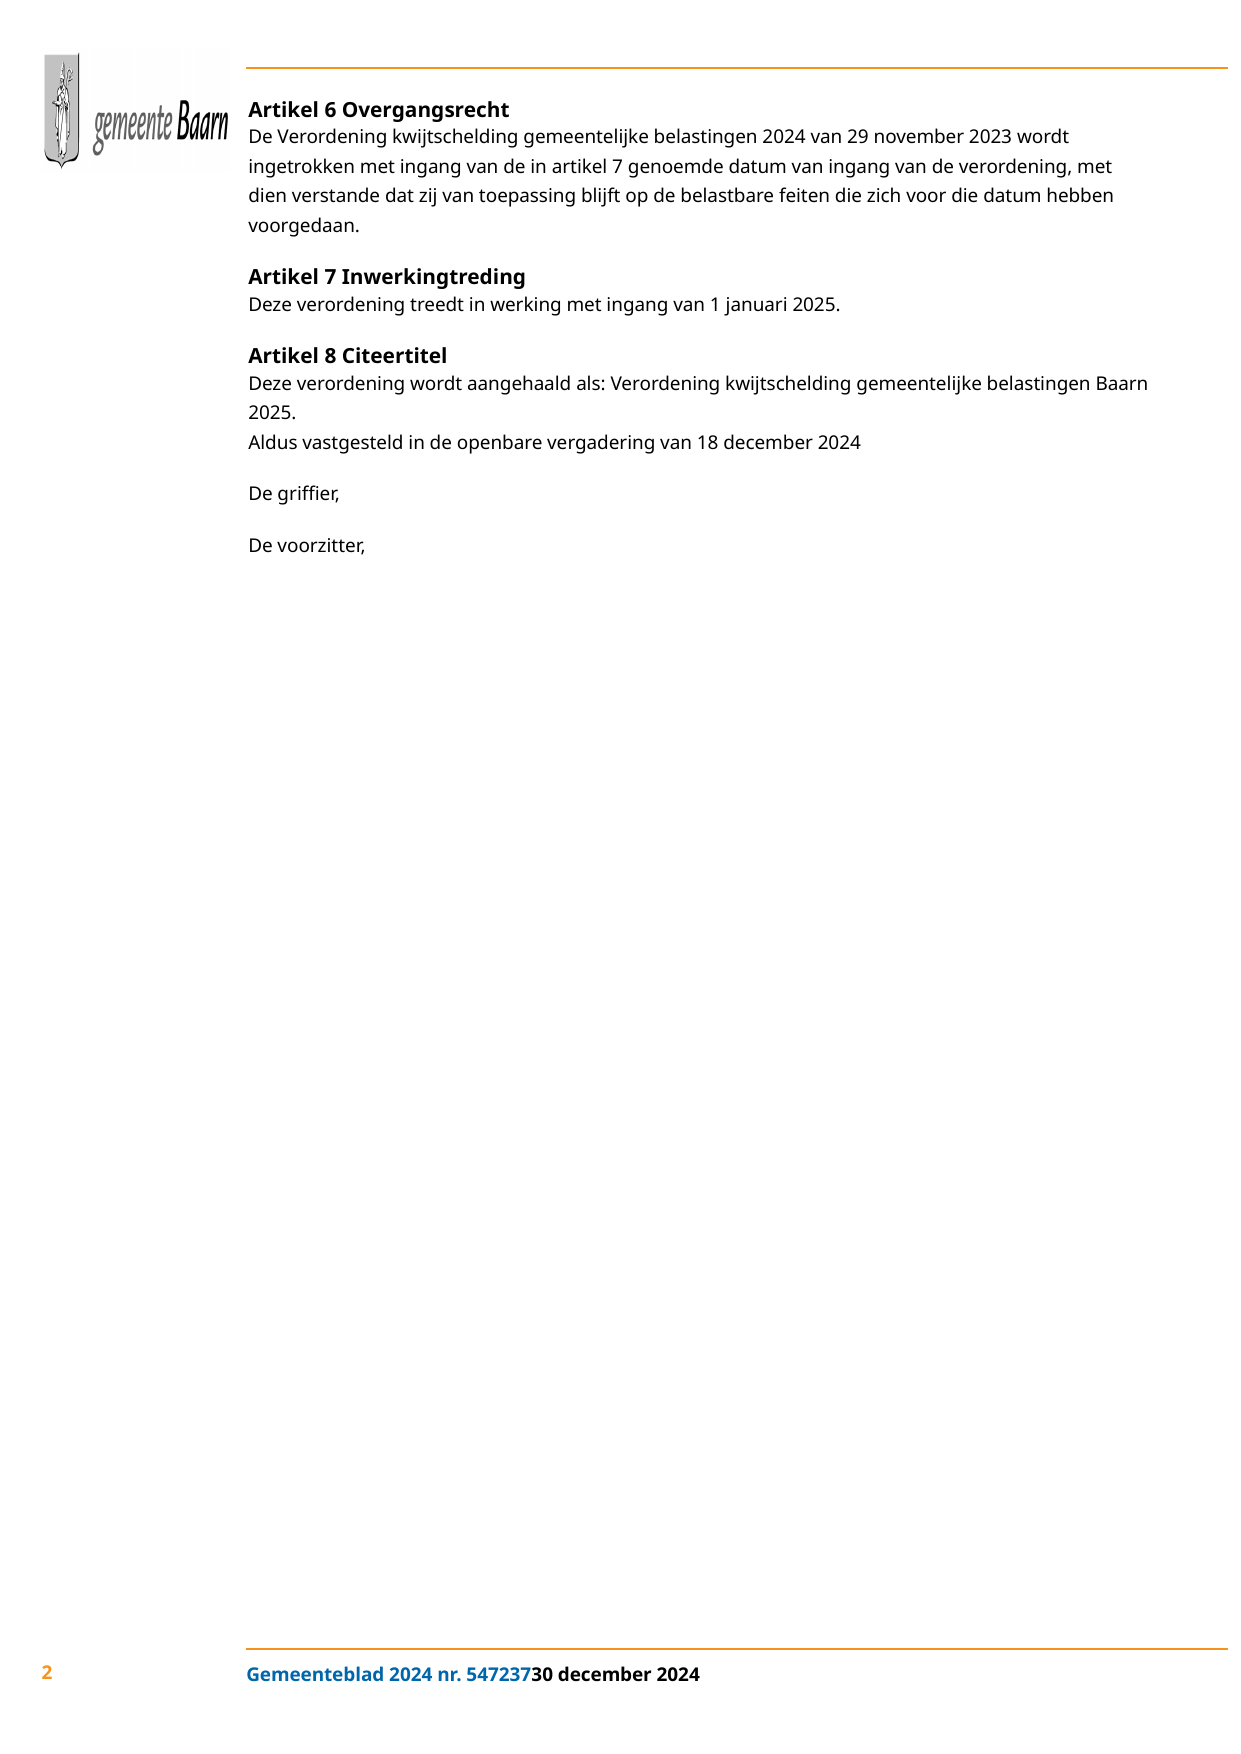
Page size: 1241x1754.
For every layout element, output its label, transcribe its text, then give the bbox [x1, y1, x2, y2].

text Deze verordening wordt aangehaald als: Verordening kwijtschelding gemeentelijke belastingen Baarn 2025. [248, 370, 1152, 425]
text Artikel 7 Inwerkingtreding [248, 262, 1152, 291]
text De griffier, [248, 480, 1152, 506]
text Aldus vastgesteld in de openbare vergadering van 18 december 2024 [248, 429, 1152, 454]
picture [41, 47, 231, 172]
text De voorzitter, [248, 532, 1152, 557]
text Deze verordening treedt in werking met ingang van 1 januari 2025. [248, 291, 1152, 317]
text Artikel 6 Overgangsrecht [248, 95, 1152, 123]
text Artikel 8 Citeertitel [248, 341, 1152, 370]
text De Verordening kwijtschelding gemeentelijke belastingen 2024 van 29 november 2023 wordt ingetrokken met ingang van de in artikel 7 genoemde datum van ingang van de verordening, met dien verstande dat zij van toepassing blijft op de belastbare feiten die zich voor die datum hebben voorgedaan. [248, 123, 1152, 238]
